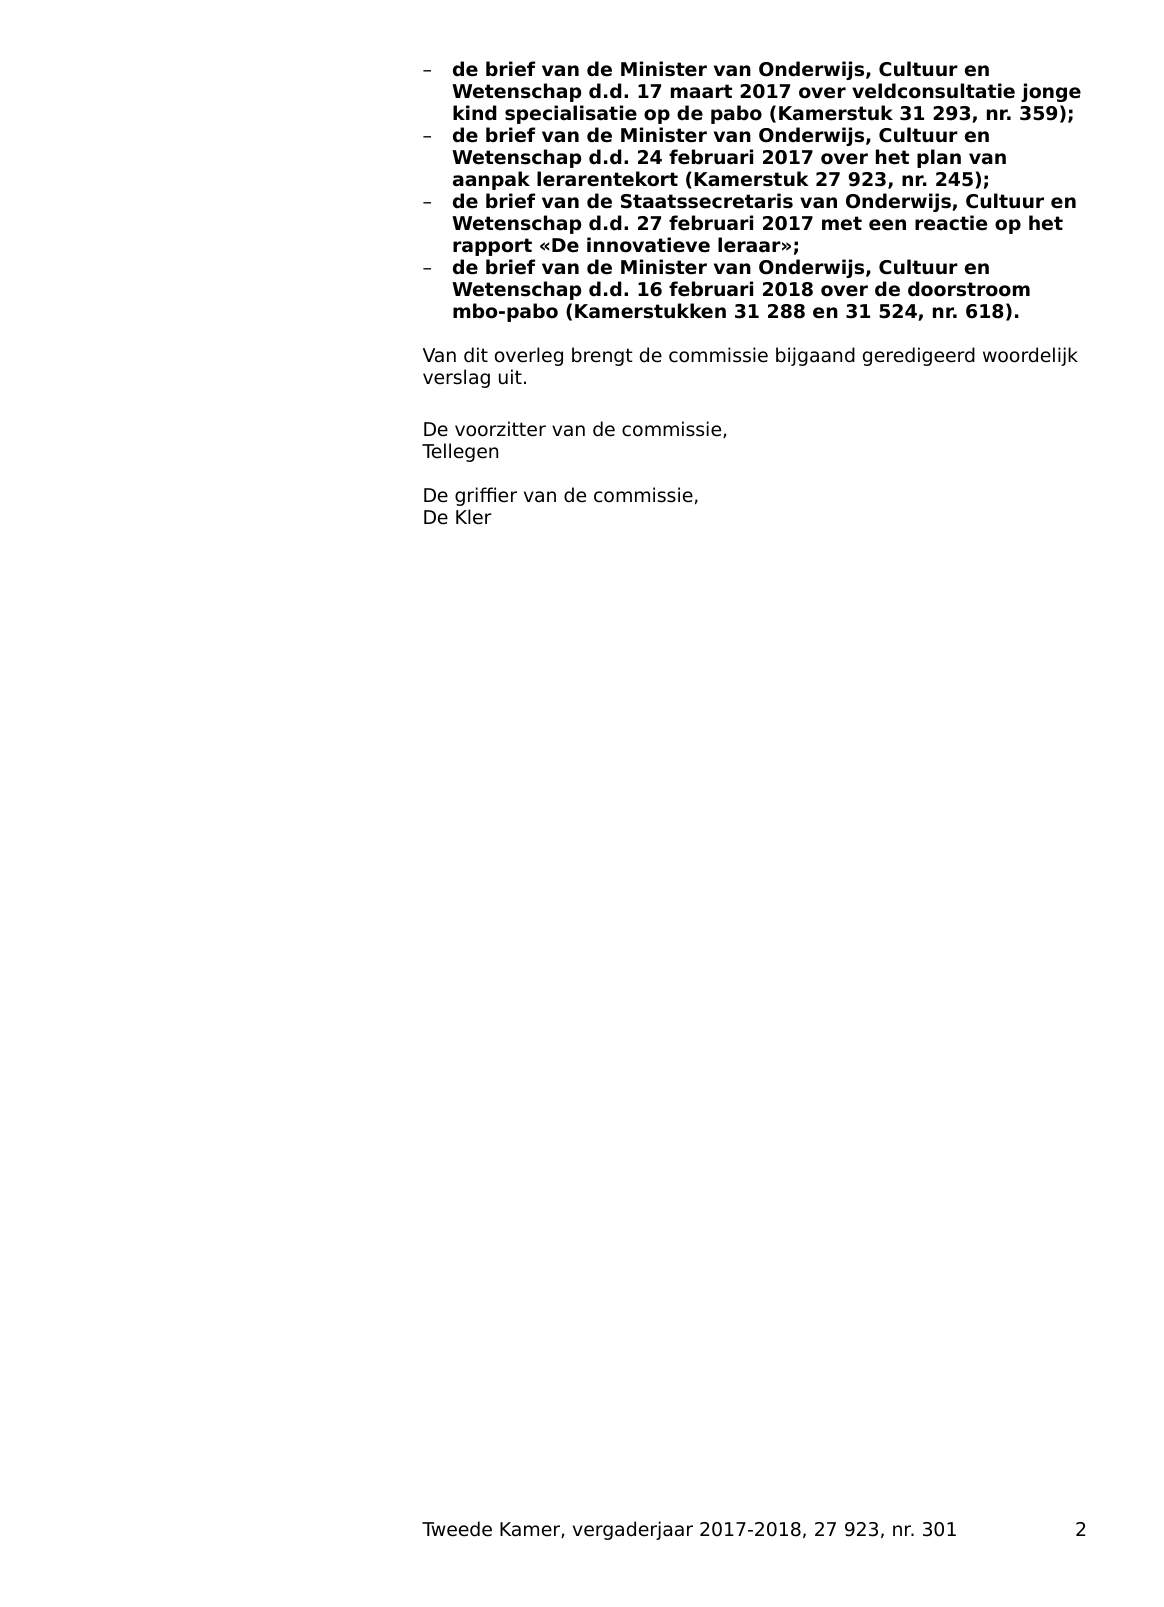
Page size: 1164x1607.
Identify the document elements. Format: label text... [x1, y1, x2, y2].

text – de brief van de Staatssecretaris van Onderwijs, Cultuur en Wetenschap d.d. 27 februari 2017 met een reactie op het rapport «De innovatieve leraar»; [422, 191, 1087, 257]
text – de brief van de Minister van Onderwijs, Cultuur en Wetenschap d.d. 17 maart 2017 over veldconsultatie jonge kind specialisatie op de pabo (Kamerstuk 31 293, nr. 359); [422, 59, 1087, 125]
text De voorzitter van de commissie, Tellegen [422, 419, 1087, 463]
text – de brief van de Minister van Onderwijs, Cultuur en Wetenschap d.d. 24 februari 2017 over het plan van aanpak lerarentekort (Kamerstuk 27 923, nr. 245); [422, 125, 1087, 191]
text Van dit overleg brengt de commissie bijgaand geredigeerd woordelijk verslag uit. [422, 345, 1087, 389]
text – de brief van de Minister van Onderwijs, Cultuur en Wetenschap d.d. 16 februari 2018 over de doorstroom mbo-pabo (Kamerstukken 31 288 en 31 524, nr. 618). [422, 257, 1087, 323]
text De griffier van de commissie, De Kler [422, 485, 1087, 529]
